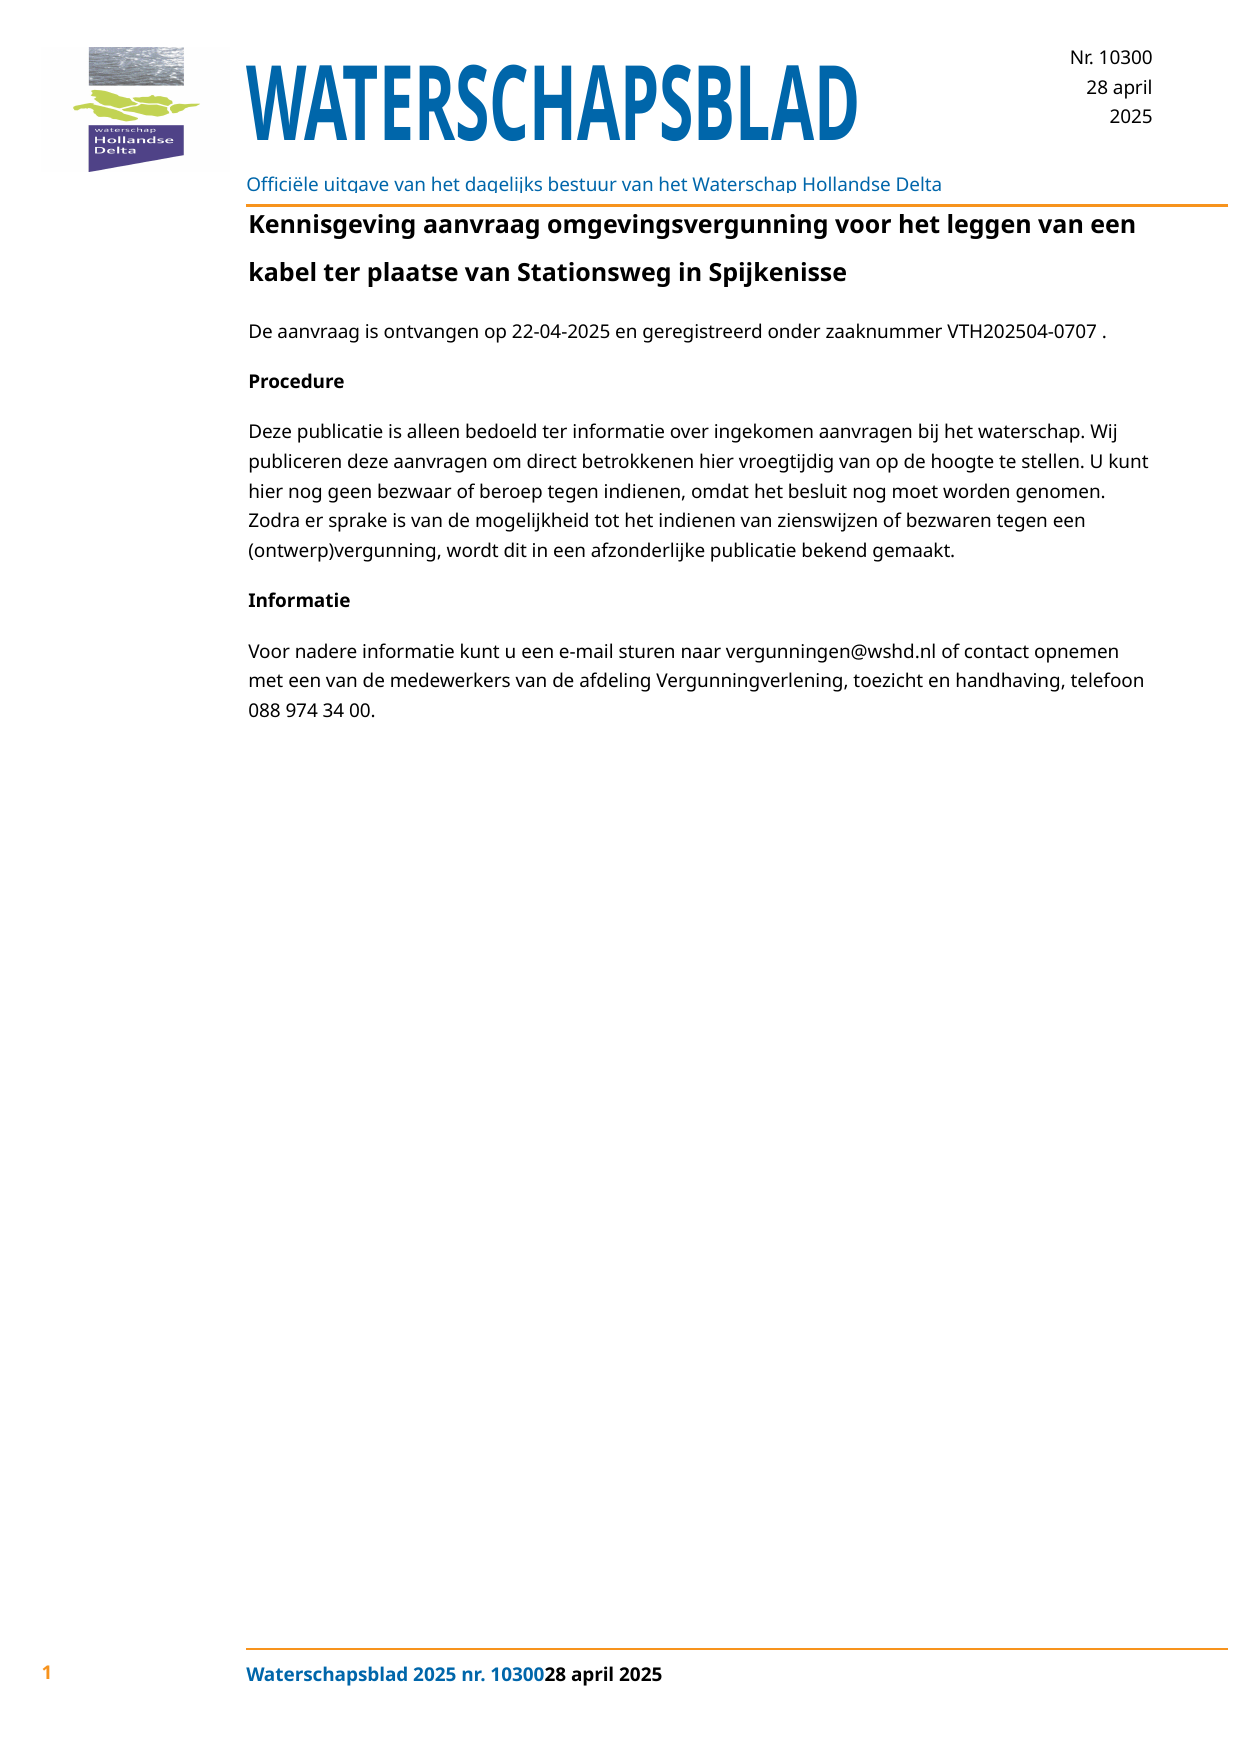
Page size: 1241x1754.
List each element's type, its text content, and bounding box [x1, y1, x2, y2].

picture [41, 47, 231, 172]
text Informatie [248, 587, 1152, 613]
text Deze publicatie is alleen bedoeld ter informatie over ingekomen aanvragen bij het waterschap. Wij publiceren deze aanvragen om direct betrokkenen hier vroegtijdig van op de hoogte te stellen. U kunt hier nog geen bezwaar of beroep tegen indienen, omdat het besluit nog moet worden genomen. Zodra er sprake is van de mogelijkheid tot het indienen van zienswijzen of bezwaren tegen een (ontwerp)vergunning, wordt dit in een afzonderlijke publicatie bekend gemaakt. [248, 419, 1152, 563]
text Kennisgeving aanvraag omgevingsvergunning voor het leggen van een kabel ter plaatse van Stationsweg in Spijkenisse [248, 207, 1152, 288]
text Voor nadere informatie kunt u een e-mail sturen naar vergunningen@wshd.nl of contact opnemen met een van de medewerkers van de afdeling Vergunningverlening, toezicht en handhaving, telefoon 088 974 34 00. [248, 638, 1152, 723]
text Procedure [248, 368, 1152, 394]
text De aanvraag is ontvangen op 22-04-2025 en geregistreerd onder zaaknummer VTH202504-0707 . [248, 318, 1152, 344]
